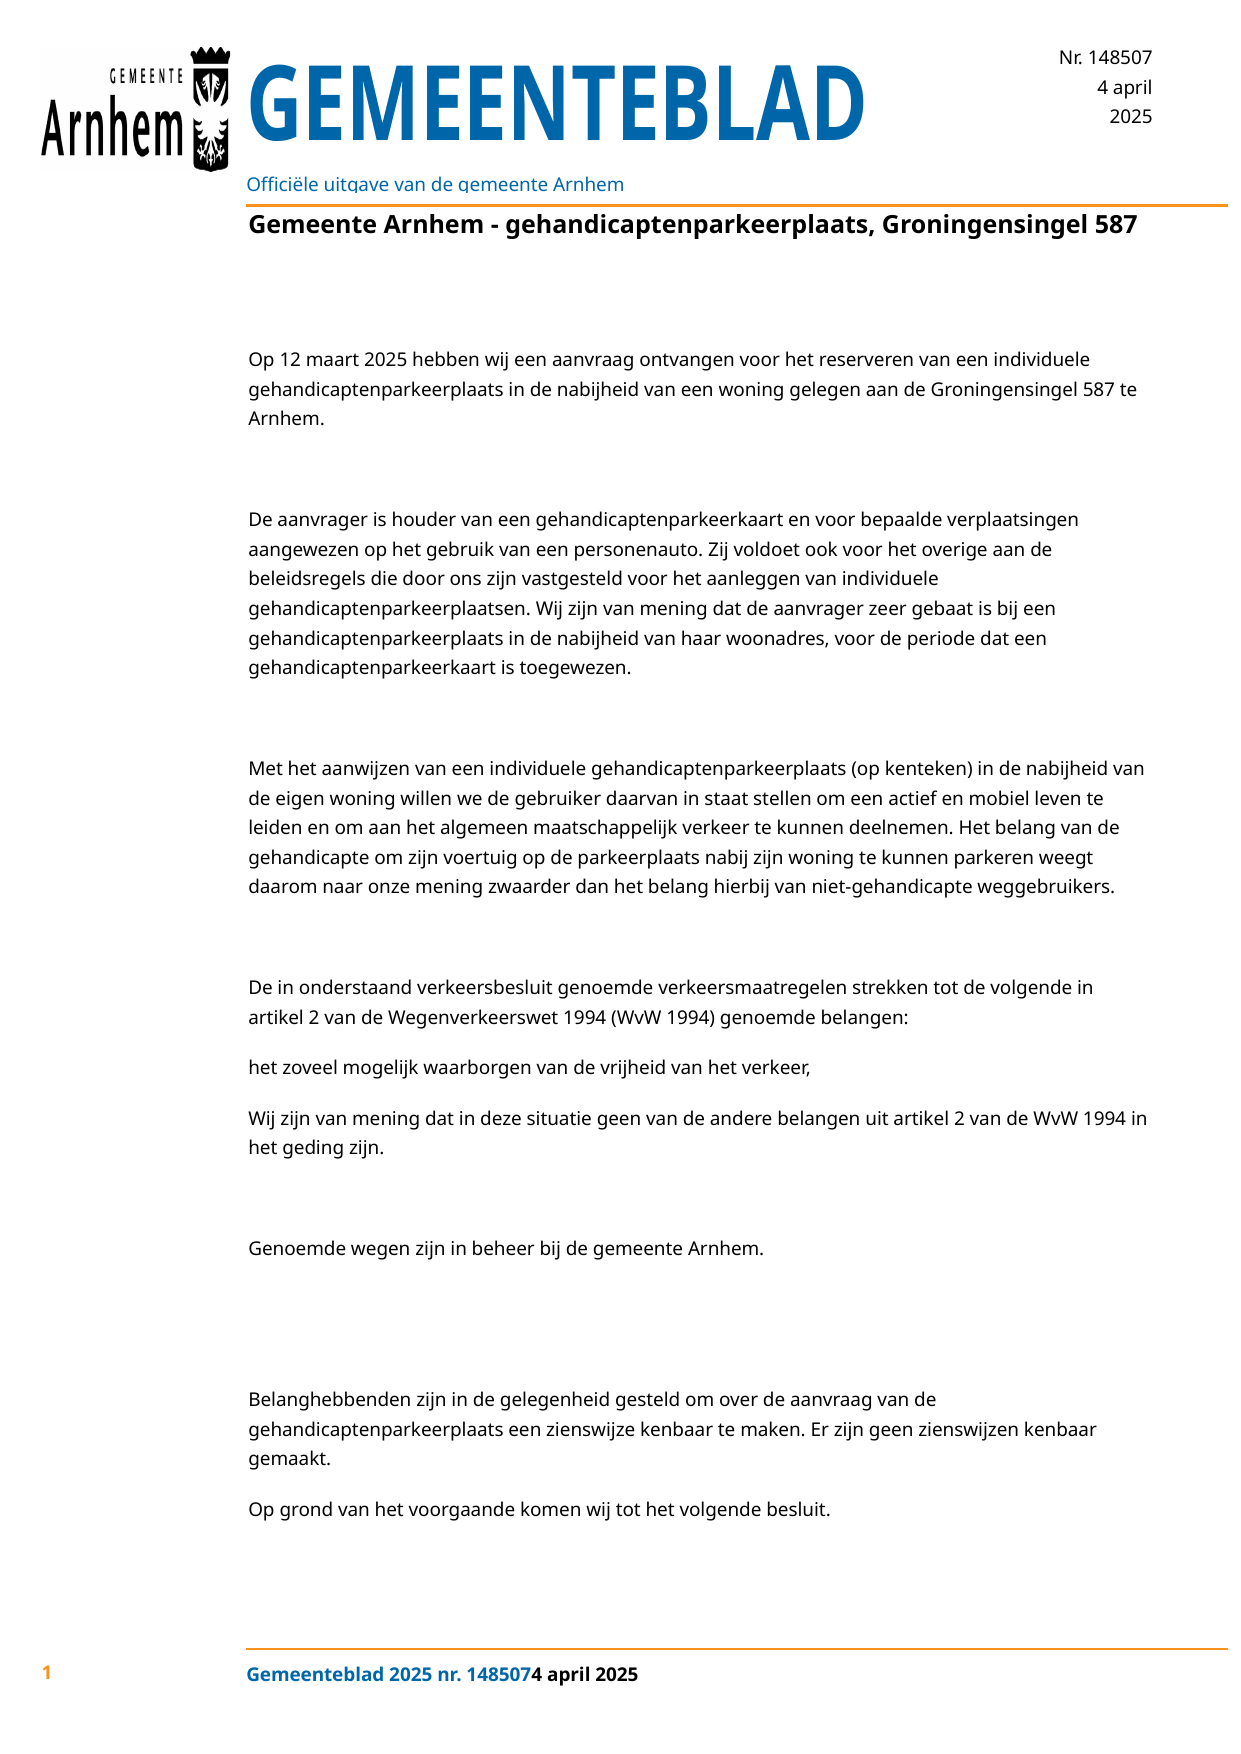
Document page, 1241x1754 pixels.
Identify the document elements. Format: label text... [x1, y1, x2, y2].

text Op 12 maart 2025 hebben wij een aanvraag ontvangen voor het reserveren van een individuele gehandicaptenparkeerplaats in de nabijheid van een woning gelegen aan de Groningensingel 587 te Arnhem. [248, 346, 1152, 431]
text Met het aanwijzen van een individuele gehandicaptenparkeerplaats (op kenteken) in de nabijheid van de eigen woning willen we de gebruiker daarvan in staat stellen om een actief en mobiel leven te leiden en om aan het algemeen maatschappelijk verkeer te kunnen deelnemen. Het belang van de gehandicapte om zijn voertuig op de parkeerplaats nabij zijn woning te kunnen parkeren weegt daarom naar onze mening zwaarder dan het belang hierbij van niet-gehandicapte weggebruikers. [248, 755, 1152, 899]
text Op grond van het voorgaande komen wij tot het volgende besluit. [248, 1496, 1152, 1522]
text Genoemde wegen zijn in beheer bij de gemeente Arnhem. [248, 1235, 1152, 1261]
text Belanghebbenden zijn in de gelegenheid gesteld om over de aanvraag van de gehandicaptenparkeerplaats een zienswijze kenbaar te maken. Er zijn geen zienswijzen kenbaar gemaakt. [248, 1386, 1152, 1471]
text De aanvrager is houder van een gehandicaptenparkeerkaart en voor bepaalde verplaatsingen aangewezen op het gebruik van een personenauto. Zij voldoet ook voor het overige aan de beleidsregels die door ons zijn vastgesteld voor het aanleggen van individuele gehandicaptenparkeerplaatsen. Wij zijn van mening dat de aanvrager zeer gebaat is bij een gehandicaptenparkeerplaats in de nabijheid van haar woonadres, voor de periode dat een gehandicaptenparkeerkaart is toegewezen. [248, 506, 1152, 680]
text Gemeente Arnhem - gehandicaptenparkeerplaats, Groningensingel 587 [248, 207, 1152, 241]
text het zoveel mogelijk waarborgen van de vrijheid van het verkeer, [248, 1054, 1152, 1080]
picture [41, 47, 231, 172]
text Wij zijn van mening dat in deze situatie geen van de andere belangen uit artikel 2 van de WvW 1994 in het geding zijn. [248, 1105, 1152, 1160]
text De in onderstaand verkeersbesluit genoemde verkeersmaatregelen strekken tot de volgende in artikel 2 van de Wegenverkeerswet 1994 (WvW 1994) genoemde belangen: [248, 974, 1152, 1030]
